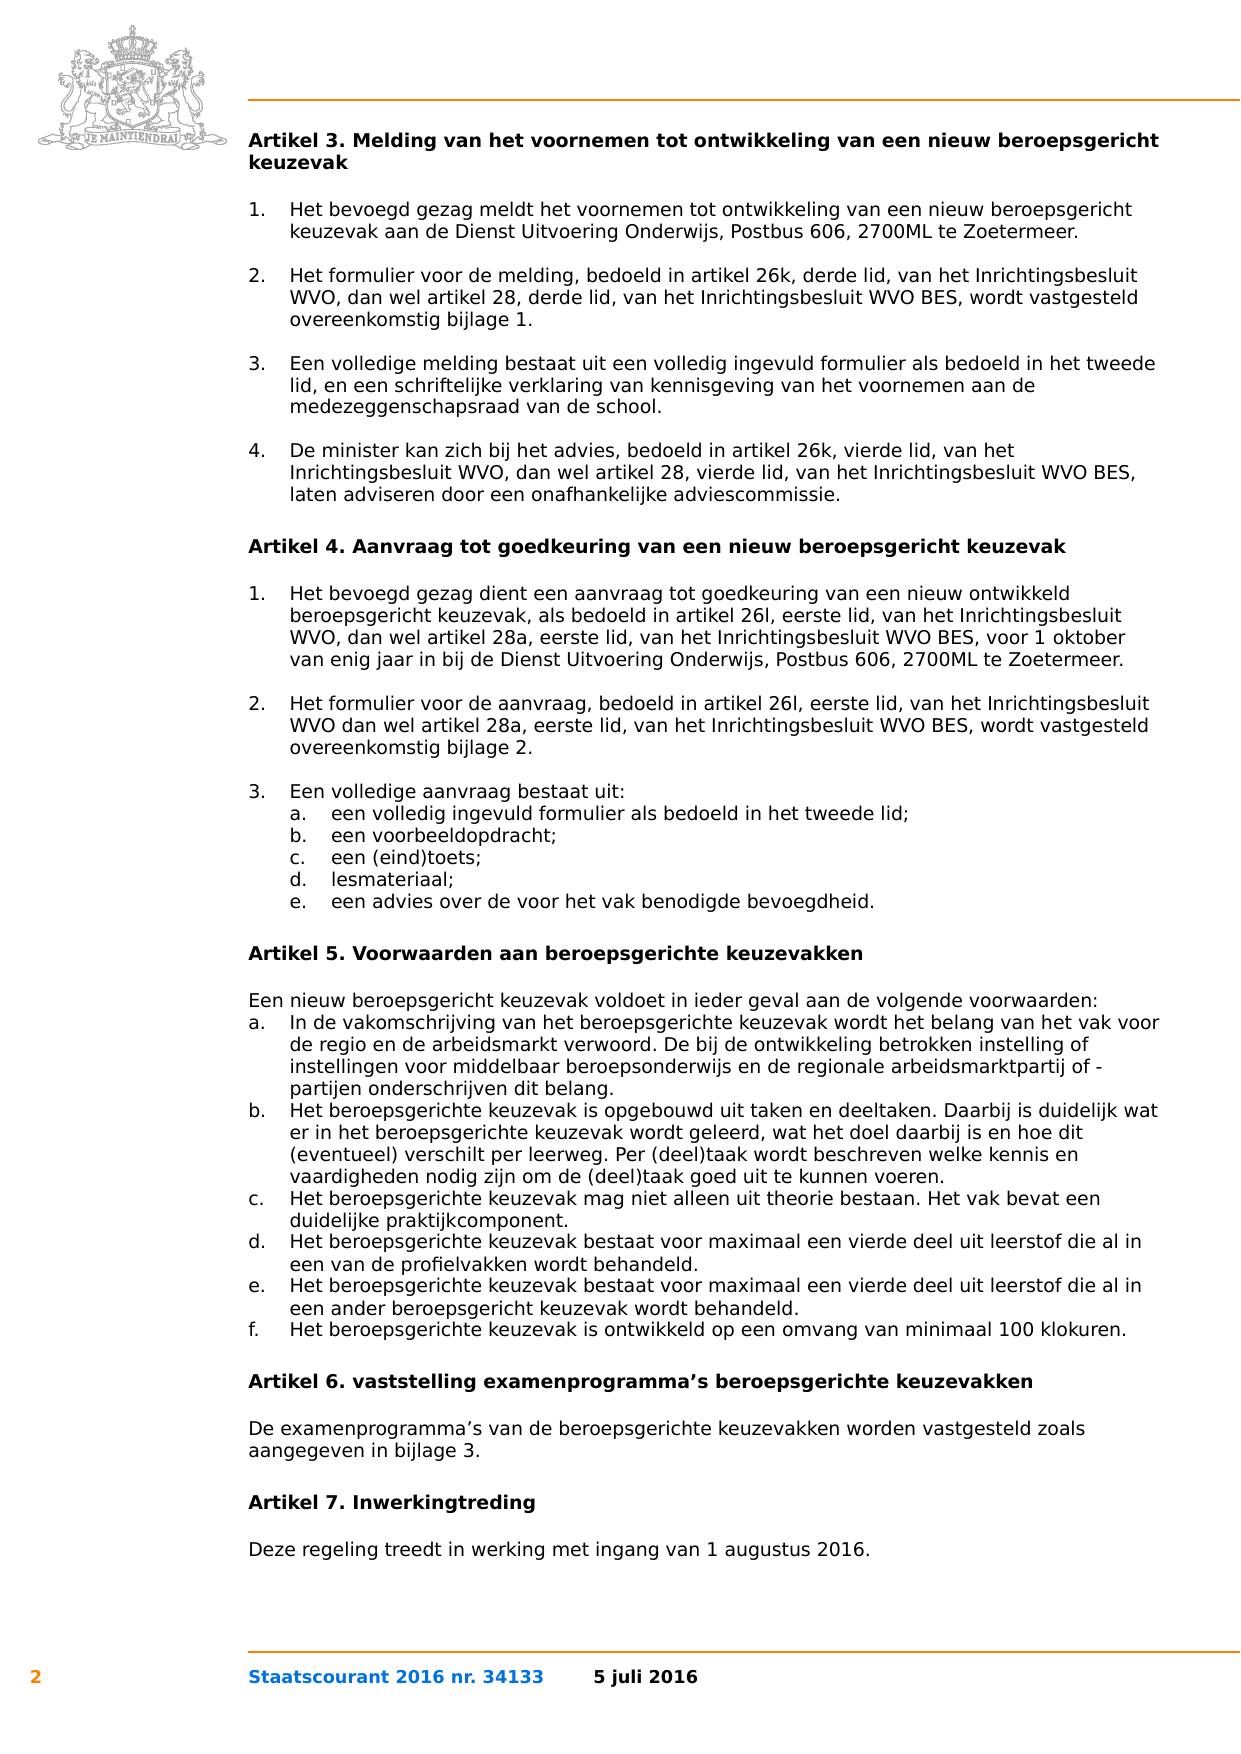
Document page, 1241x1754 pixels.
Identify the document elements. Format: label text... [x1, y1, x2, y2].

text 2. Het formulier voor de melding, bedoeld in artikel 26k, derde lid, van het Inrichtingsbesluit WVO, dan wel artikel 28, derde lid, van het Inrichtingsbesluit WVO BES, wordt vastgesteld overeenkomstig bijlage 1. [248, 265, 1163, 331]
text De examenprogramma’s van de beroepsgerichte keuzevakken worden vastgesteld zoals aangegeven in bijlage 3. [248, 1418, 1163, 1462]
text b. een voorbeeldopdracht; [289, 825, 1163, 847]
text Een nieuw beroepsgericht keuzevak voldoet in ieder geval aan de volgende voorwaarden: [248, 990, 1163, 1012]
subtitle Artikel 6. vaststelling examenprogramma’s beroepsgerichte keuzevakken [248, 1371, 1163, 1393]
text 2. Het formulier voor de aanvraag, bedoeld in artikel 26l, eerste lid, van het Inrichtingsbesluit WVO dan wel artikel 28a, eerste lid, van het Inrichtingsbesluit WVO BES, wordt vastgesteld overeenkomstig bijlage 2. [248, 693, 1163, 759]
text d. Het beroepsgerichte keuzevak bestaat voor maximaal een vierde deel uit leerstof die al in een van de profielvakken wordt behandeld. [248, 1231, 1163, 1275]
text e. een advies over de voor het vak benodigde bevoegdheid. [289, 891, 1163, 913]
text d. lesmateriaal; [289, 869, 1163, 891]
picture [38, 25, 227, 150]
subtitle Artikel 3. Melding van het voornemen tot ontwikkeling van een nieuw beroepsgericht keuzevak [248, 130, 1163, 174]
text c. Het beroepsgerichte keuzevak mag niet alleen uit theorie bestaan. Het vak bevat een duidelijke praktijkcomponent. [248, 1187, 1163, 1231]
text Deze regeling treedt in werking met ingang van 1 augustus 2016. [248, 1539, 1163, 1561]
text f. Het beroepsgerichte keuzevak is ontwikkeld op een omvang van minimaal 100 klokuren. [248, 1319, 1163, 1341]
text 1. Het bevoegd gezag meldt het voornemen tot ontwikkeling van een nieuw beroepsgericht keuzevak aan de Dienst Uitvoering Onderwijs, Postbus 606, 2700ML te Zoetermeer. [248, 199, 1163, 243]
text 3. Een volledige aanvraag bestaat uit: [248, 781, 1163, 803]
subtitle Artikel 7. Inwerkingtreding [248, 1492, 1163, 1514]
text c. een (eind)toets; [289, 847, 1163, 869]
text a. een volledig ingevuld formulier als bedoeld in het tweede lid; [289, 803, 1163, 825]
subtitle Artikel 5. Voorwaarden aan beroepsgerichte keuzevakken [248, 943, 1163, 965]
text 3. Een volledige melding bestaat uit een volledig ingevuld formulier als bedoeld in het tweede lid, en een schriftelijke verklaring van kennisgeving van het voornemen aan de medezeggenschapsraad van de school. [248, 352, 1163, 418]
text b. Het beroepsgerichte keuzevak is opgebouwd uit taken en deeltaken. Daarbij is duidelijk wat er in het beroepsgerichte keuzevak wordt geleerd, wat het doel daarbij is en hoe dit (eventueel) verschilt per leerweg. Per (deel)taak wordt beschreven welke kennis en vaardigheden nodig zijn om de (deel)taak goed uit te kunnen voeren. [248, 1099, 1163, 1187]
text a. In de vakomschrijving van het beroepsgerichte keuzevak wordt het belang van het vak voor de regio en de arbeidsmarkt verwoord. De bij de ontwikkeling betrokken instelling of instellingen voor middelbaar beroepsonderwijs en de regionale arbeidsmarktpartij of -partijen onderschrijven dit belang. [248, 1012, 1163, 1099]
text 1. Het bevoegd gezag dient een aanvraag tot goedkeuring van een nieuw ontwikkeld beroepsgericht keuzevak, als bedoeld in artikel 26l, eerste lid, van het Inrichtingsbesluit WVO, dan wel artikel 28a, eerste lid, van het Inrichtingsbesluit WVO BES, voor 1 oktober van enig jaar in bij de Dienst Uitvoering Onderwijs, Postbus 606, 2700ML te Zoetermeer. [248, 583, 1163, 671]
subtitle Artikel 4. Aanvraag tot goedkeuring van een nieuw beroepsgericht keuzevak [248, 536, 1163, 558]
text 4. De minister kan zich bij het advies, bedoeld in artikel 26k, vierde lid, van het Inrichtingsbesluit WVO, dan wel artikel 28, vierde lid, van het Inrichtingsbesluit WVO BES, laten adviseren door een onafhankelijke adviescommissie. [248, 440, 1163, 506]
text e. Het beroepsgerichte keuzevak bestaat voor maximaal een vierde deel uit leerstof die al in een ander beroepsgericht keuzevak wordt behandeld. [248, 1275, 1163, 1319]
